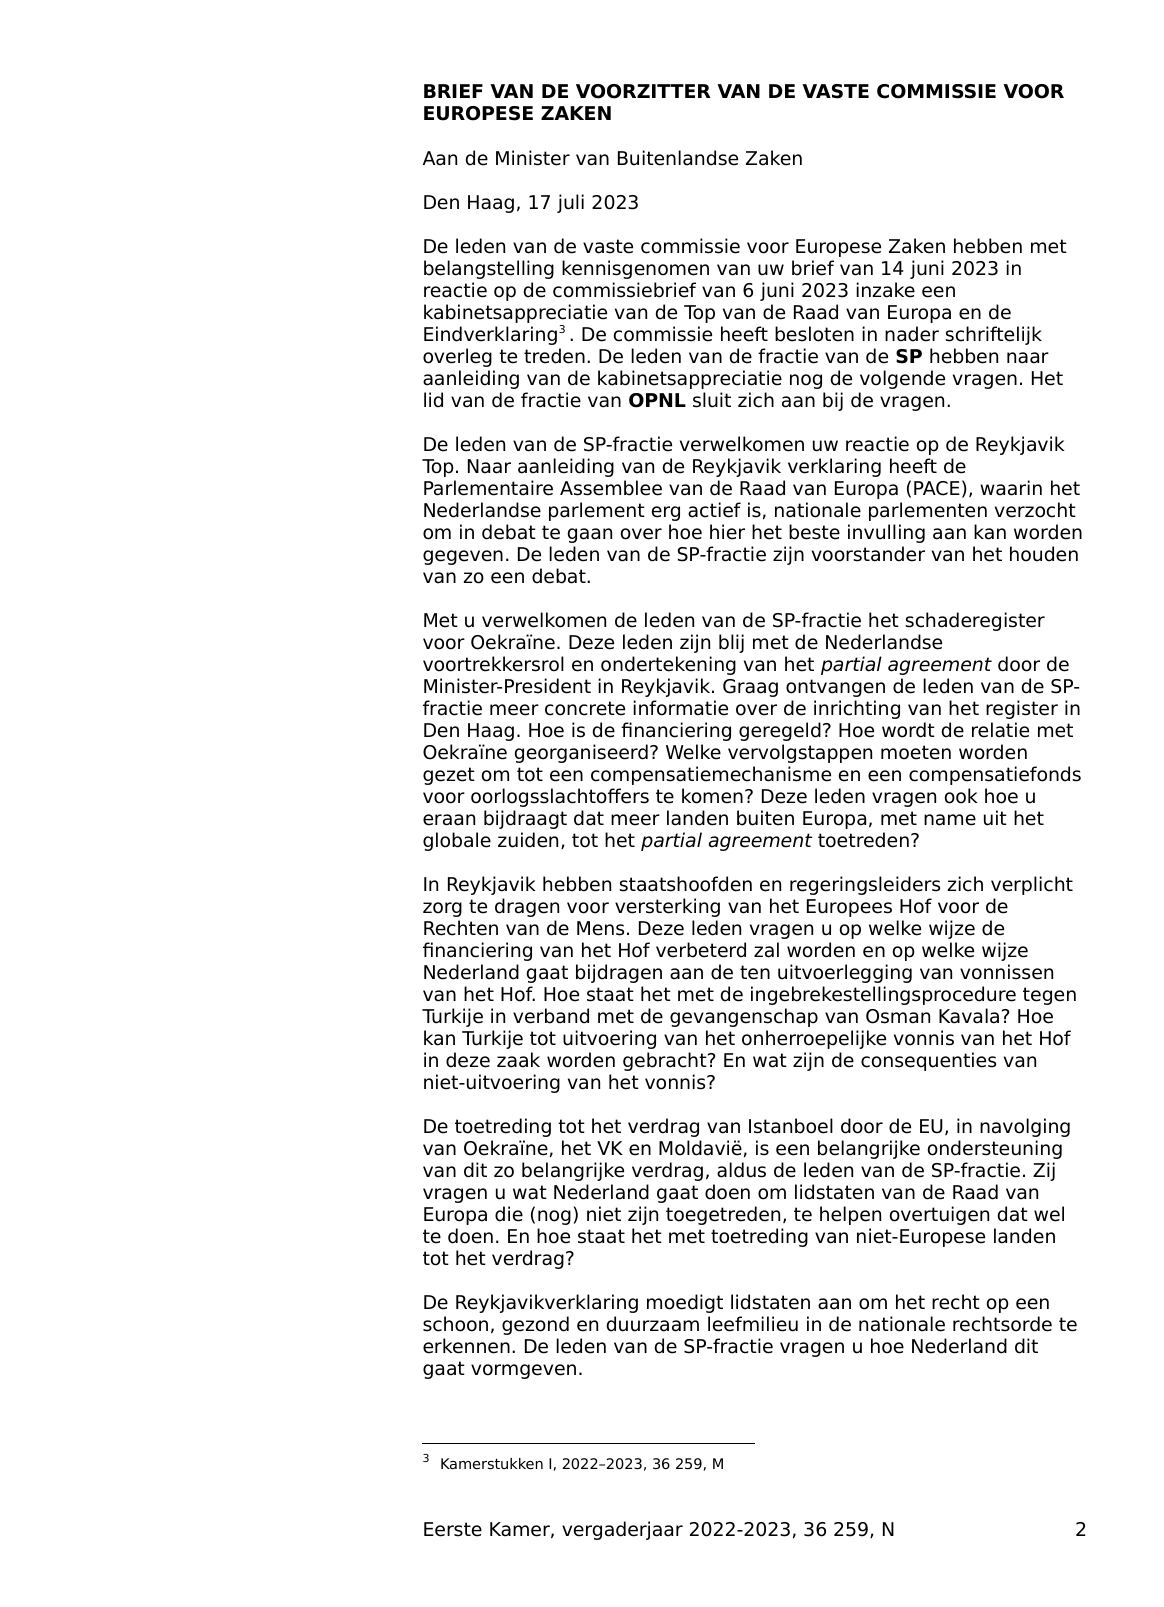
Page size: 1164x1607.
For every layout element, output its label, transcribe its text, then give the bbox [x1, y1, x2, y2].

text In Reykjavik hebben staatshoofden en regeringsleiders zich verplicht zorg te dragen voor versterking van het Europees Hof voor de Rechten van de Mens. Deze leden vragen u op welke wijze de financiering van het Hof verbeterd zal worden en op welke wijze Nederland gaat bijdragen aan de ten uitvoerlegging van vonnissen van het Hof. Hoe staat het met de ingebrekestellingsprocedure tegen Turkije in verband met de gevangenschap van Osman Kavala? Hoe kan Turkije tot uitvoering van het onherroepelijke vonnis van het Hof in deze zaak worden gebracht? En wat zijn de consequenties van niet-uitvoering van het vonnis? [422, 874, 1087, 1093]
text De toetreding tot het verdrag van Istanboel door de EU, in navolging van Oekraïne, het VK en Moldavië, is een belangrijke ondersteuning van dit zo belangrijke verdrag, aldus de leden van de SP-fractie. Zij vragen u wat Nederland gaat doen om lidstaten van de Raad van Europa die (nog) niet zijn toegetreden, te helpen overtuigen dat wel te doen. En hoe staat het met toetreding van niet-Europese landen tot het verdrag? [422, 1116, 1087, 1269]
text De leden van de vaste commissie voor Europese Zaken hebben met belangstelling kennisgenomen van uw brief van 14 juni 2023 in reactie op de commissiebrief van 6 juni 2023 inzake een kabinetsappreciatie van de Top van de Raad van Europa en de Eindverklaring. De commissie heeft besloten in nader schriftelijk overleg te treden. De leden van de fractie van de SP hebben naar aanleiding van de kabinetsappreciatie nog de volgende vragen. Het lid van de fractie van OPNL sluit zich aan bij de vragen. [422, 236, 1087, 412]
text Aan de Minister van Buitenlandse Zaken [422, 147, 1087, 169]
text Met u verwelkomen de leden van de SP-fractie het schaderegister voor Oekraïne. Deze leden zijn blij met de Nederlandse voortrekkersrol en ondertekening van het partial agreement door de Minister-President in Reykjavik. Graag ontvangen de leden van de SP-fractie meer concrete informatie over de inrichting van het register in Den Haag. Hoe is de financiering geregeld? Hoe wordt de relatie met Oekraïne georganiseerd? Welke vervolgstappen moeten worden gezet om tot een compensatiemechanisme en een compensatiefonds voor oorlogsslachtoffers te komen? Deze leden vragen ook hoe u eraan bijdraagt dat meer landen buiten Europa, met name uit het globale zuiden, tot het partial agreement toetreden? [422, 610, 1087, 852]
text Den Haag, 17 juli 2023 [422, 192, 1087, 213]
text Kamerstukken I, 2022–2023, 36 259, M [422, 1452, 1087, 1474]
subtitle BRIEF VAN DE VOORZITTER VAN DE VASTE COMMISSIE VOOR EUROPESE ZAKEN [422, 81, 1087, 125]
text De leden van de SP-fractie verwelkomen uw reactie op de Reykjavik Top. Naar aanleiding van de Reykjavik verklaring heeft de Parlementaire Assemblee van de Raad van Europa (PACE), waarin het Nederlandse parlement erg actief is, nationale parlementen verzocht om in debat te gaan over hoe hier het beste invulling aan kan worden gegeven. De leden van de SP-fractie zijn voorstander van het houden van zo een debat. [422, 434, 1087, 588]
text De Reykjavikverklaring moedigt lidstaten aan om het recht op een schoon, gezond en duurzaam leefmilieu in de nationale rechtsorde te erkennen. De leden van de SP-fractie vragen u hoe Nederland dit gaat vormgeven. [422, 1292, 1087, 1380]
